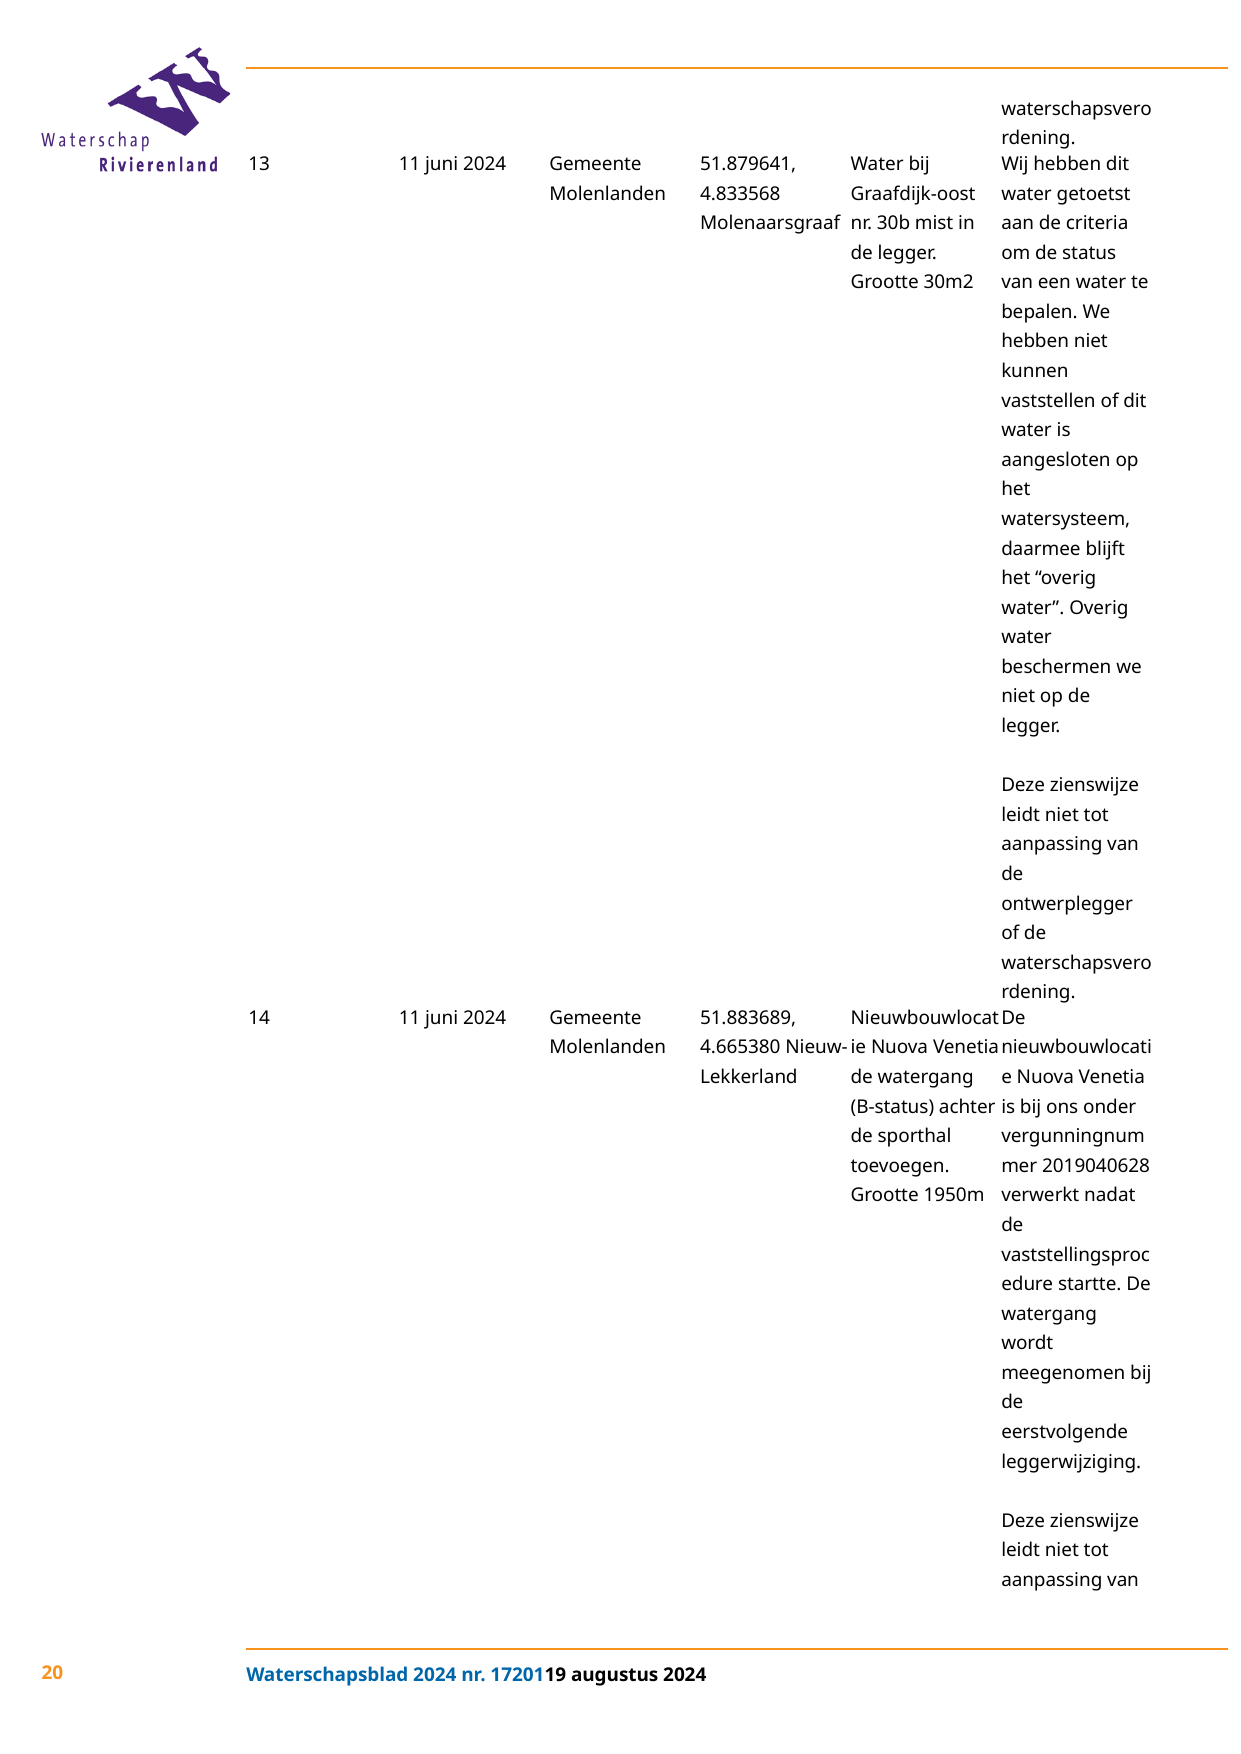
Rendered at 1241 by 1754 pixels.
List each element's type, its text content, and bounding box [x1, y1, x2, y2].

table_cell 14 [248, 1004, 398, 1592]
table_cell 51.883689, 4.665380 Nieuw-Lekkerland [700, 1004, 850, 1592]
table_cell 13 [248, 150, 398, 1004]
table_cell waterschapsverordening. [1001, 95, 1152, 150]
table_cell [700, 95, 850, 150]
table_cell Wij hebben dit water getoetst aan de criteria om de status van een water te bepalen. We hebben niet kunnen vaststellen of dit water is aangesloten op het watersysteem, daarmee blijft het “overig water”. Overig water beschermen we niet op de legger. Deze zienswijze leidt niet tot aanpassing van de ontwerplegger of de waterschapsverordening. [1001, 150, 1152, 1004]
table_cell [850, 95, 1001, 150]
picture [41, 47, 231, 172]
table_cell [399, 95, 549, 150]
table_cell De nieuwbouwlocatie Nuova Venetia is bij ons onder vergunningnummer 2019040628 verwerkt nadat de vaststellingsprocedure startte. De watergang wordt meegenomen bij de eerstvolgende leggerwijziging. Deze zienswijze leidt niet tot aanpassing van [1001, 1004, 1152, 1592]
table_cell Gemeente Molenlanden [549, 1004, 700, 1592]
table_cell 51.879641, 4.833568 Molenaarsgraaf [700, 150, 850, 1004]
table_cell Water bij Graafdijk-oost nr. 30b mist in de legger. Grootte 30m2 [850, 150, 1001, 1004]
table_cell 11 juni 2024 [399, 150, 549, 1004]
table_cell Gemeente Molenlanden [549, 150, 700, 1004]
table_cell [549, 95, 700, 150]
table_cell [248, 95, 398, 150]
table_cell Nieuwbouwlocatie Nuova Venetia de watergang (B-status) achter de sporthal toevoegen. Grootte 1950m [850, 1004, 1001, 1592]
table_cell 11 juni 2024 [399, 1004, 549, 1592]
